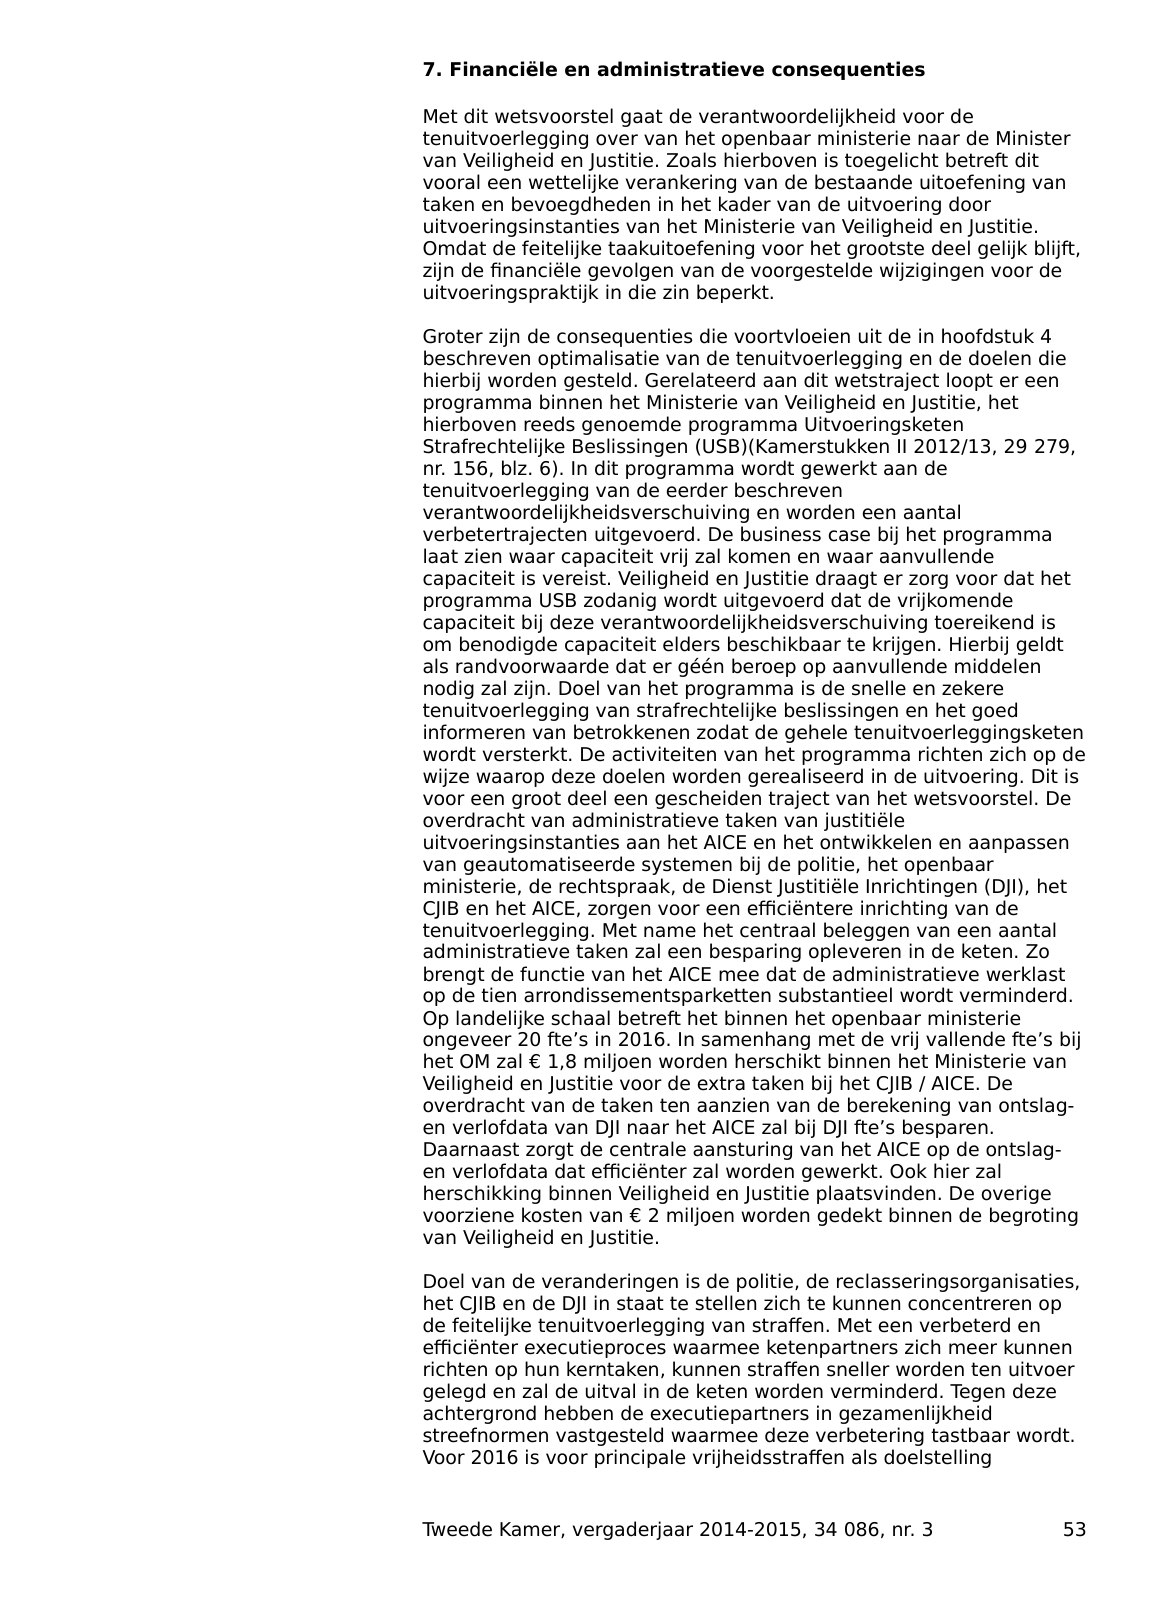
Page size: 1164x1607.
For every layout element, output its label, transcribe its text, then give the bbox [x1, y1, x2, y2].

subtitle 7. Financiële en administratieve consequenties [422, 59, 1087, 81]
text Met dit wetsvoorstel gaat de verantwoordelijkheid voor de tenuitvoerlegging over van het openbaar ministerie naar de Minister van Veiligheid en Justitie. Zoals hierboven is toegelicht betreft dit vooral een wettelijke verankering van de bestaande uitoefening van taken en bevoegdheden in het kader van de uitvoering door uitvoeringsinstanties van het Ministerie van Veiligheid en Justitie. Omdat de feitelijke taakuitoefening voor het grootste deel gelijk blijft, zijn de financiële gevolgen van de voorgestelde wijzigingen voor de uitvoeringspraktijk in die zin beperkt. [422, 106, 1087, 304]
text Doel van de veranderingen is de politie, de reclasseringsorganisaties, het CJIB en de DJI in staat te stellen zich te kunnen concentreren op de feitelijke tenuitvoerlegging van straffen. Met een verbeterd en efficiënter executieproces waarmee ketenpartners zich meer kunnen richten op hun kerntaken, kunnen straffen sneller worden ten uitvoer gelegd en zal de uitval in de keten worden verminderd. Tegen deze achtergrond hebben de executiepartners in gezamenlijkheid streefnormen vastgesteld waarmee deze verbetering tastbaar wordt. Voor 2016 is voor principale vrijheidsstraffen als doelstelling [422, 1271, 1087, 1469]
text Groter zijn de consequenties die voortvloeien uit de in hoofdstuk 4 beschreven optimalisatie van de tenuitvoerlegging en de doelen die hierbij worden gesteld. Gerelateerd aan dit wetstraject loopt er een programma binnen het Ministerie van Veiligheid en Justitie, het hierboven reeds genoemde programma Uitvoeringsketen Strafrechtelijke Beslissingen (USB)(Kamerstukken II 2012/13, 29 279, nr. 156, blz. 6). In dit programma wordt gewerkt aan de tenuitvoerlegging van de eerder beschreven verantwoordelijkheidsverschuiving en worden een aantal verbetertrajecten uitgevoerd. De business case bij het programma laat zien waar capaciteit vrij zal komen en waar aanvullende capaciteit is vereist. Veiligheid en Justitie draagt er zorg voor dat het programma USB zodanig wordt uitgevoerd dat de vrijkomende capaciteit bij deze verantwoordelijkheidsverschuiving toereikend is om benodigde capaciteit elders beschikbaar te krijgen. Hierbij geldt als randvoorwaarde dat er géén beroep op aanvullende middelen nodig zal zijn. Doel van het programma is de snelle en zekere tenuitvoerlegging van strafrechtelijke beslissingen en het goed informeren van betrokkenen zodat de gehele tenuitvoerleggingsketen wordt versterkt. De activiteiten van het programma richten zich op de wijze waarop deze doelen worden gerealiseerd in de uitvoering. Dit is voor een groot deel een gescheiden traject van het wetsvoorstel. De overdracht van administratieve taken van justitiële uitvoeringsinstanties aan het AICE en het ontwikkelen en aanpassen van geautomatiseerde systemen bij de politie, het openbaar ministerie, de rechtspraak, de Dienst Justitiële Inrichtingen (DJI), het CJIB en het AICE, zorgen voor een efficiëntere inrichting van de tenuitvoerlegging. Met name het centraal beleggen van een aantal administratieve taken zal een besparing opleveren in de keten. Zo brengt de functie van het AICE mee dat de administratieve werklast op de tien arrondissementsparketten substantieel wordt verminderd. Op landelijke schaal betreft het binnen het openbaar ministerie ongeveer 20 fte’s in 2016. In samenhang met de vrij vallende fte’s bij het OM zal € 1,8 miljoen worden herschikt binnen het Ministerie van Veiligheid en Justitie voor de extra taken bij het CJIB / AICE. De overdracht van de taken ten aanzien van de berekening van ontslag- en verlofdata van DJI naar het AICE zal bij DJI fte’s besparen. Daarnaast zorgt de centrale aansturing van het AICE op de ontslag- en verlofdata dat efficiënter zal worden gewerkt. Ook hier zal herschikking binnen Veiligheid en Justitie plaatsvinden. De overige voorziene kosten van € 2 miljoen worden gedekt binnen de begroting van Veiligheid en Justitie. [422, 326, 1087, 1249]
